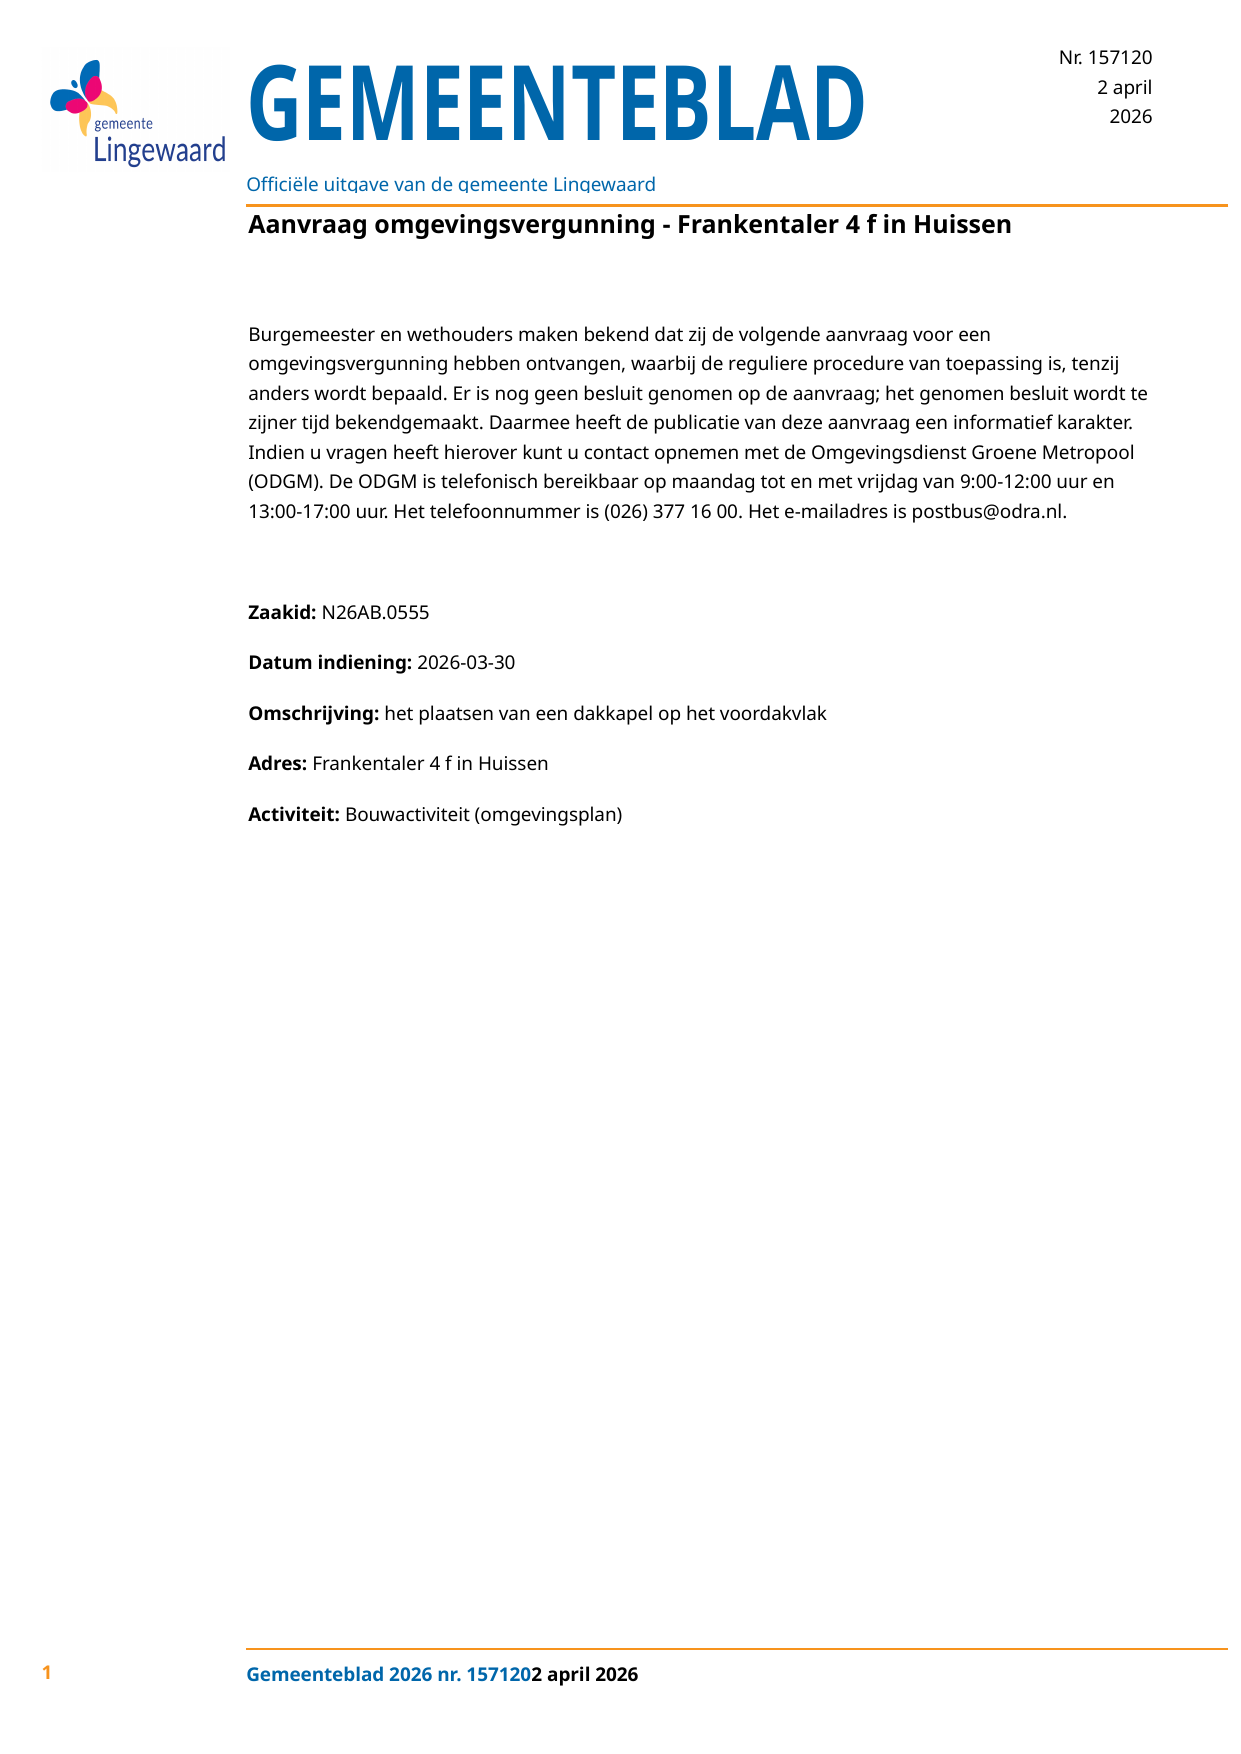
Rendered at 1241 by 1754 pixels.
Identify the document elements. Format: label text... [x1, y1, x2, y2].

picture [41, 47, 231, 172]
text Activiteit: Bouwactiviteit (omgevingsplan) [248, 801, 1152, 826]
text Adres: Frankentaler 4 f in Huissen [248, 750, 1152, 776]
text Burgemeester en wethouders maken bekend dat zij de volgende aanvraag voor een omgevingsvergunning hebben ontvangen, waarbij de reguliere procedure van toepassing is, tenzij anders wordt bepaald. Er is nog geen besluit genomen op de aanvraag; het genomen besluit wordt te zijner tijd bekendgemaakt. Daarmee heeft de publicatie van deze aanvraag een informatief karakter. Indien u vragen heeft hierover kunt u contact opnemen met de Omgevingsdienst Groene Metropool (ODGM). De ODGM is telefonisch bereikbaar op maandag tot en met vrijdag van 9:00-12:00 uur en 13:00-17:00 uur. Het telefoonnummer is (026) 377 16 00. Het e-mailadres is postbus@odra.nl. [248, 321, 1152, 524]
text Zaakid: N26AB.0555 [248, 599, 1152, 625]
text Omschrijving: het plaatsen van een dakkapel op het voordakvlak [248, 700, 1152, 726]
text Aanvraag omgevingsvergunning - Frankentaler 4 f in Huissen [248, 207, 1152, 241]
text Datum indiening: 2026-03-30 [248, 649, 1152, 675]
